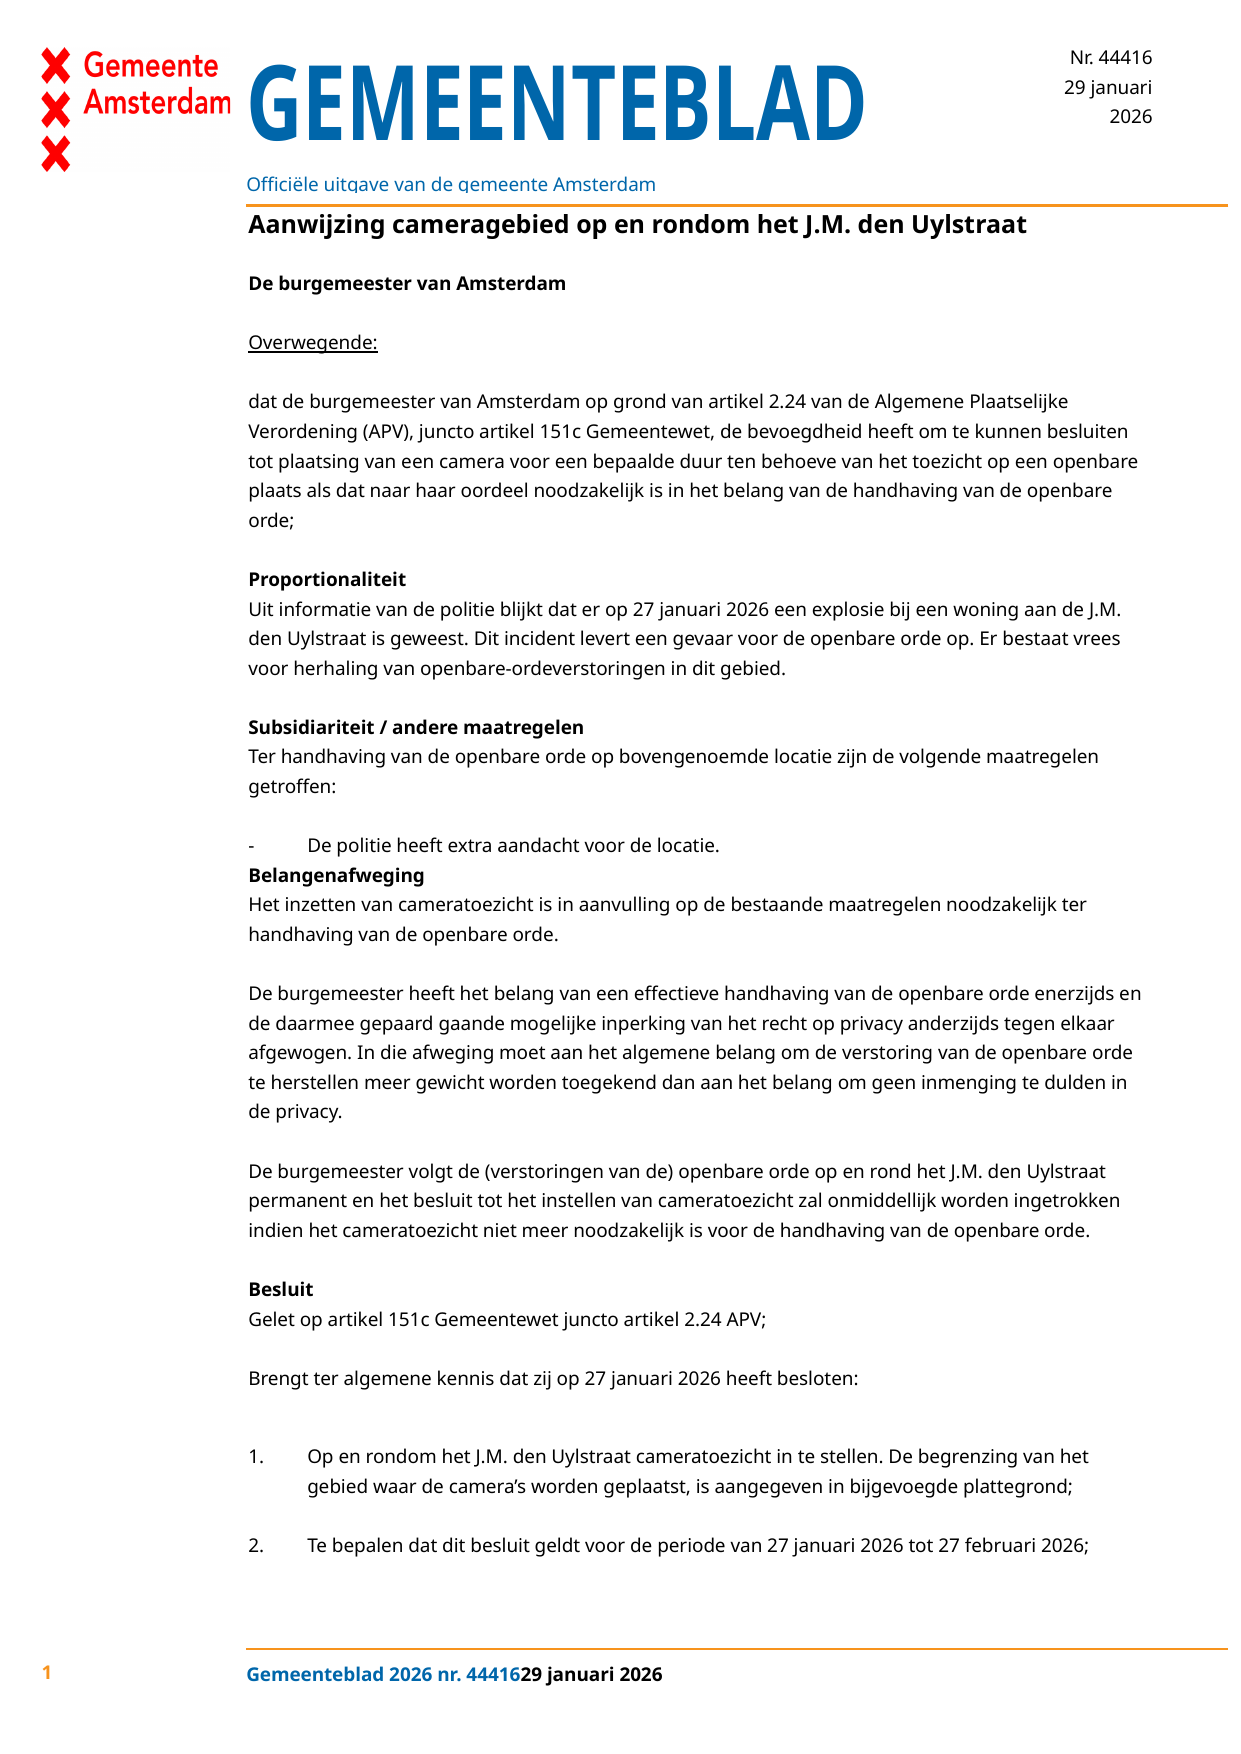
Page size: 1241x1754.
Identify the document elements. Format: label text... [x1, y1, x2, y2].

text De burgemeester volgt de (verstoringen van de) openbare orde op en rond het J.M. den Uylstraat permanent en het besluit tot het instellen van cameratoezicht zal onmiddellijk worden ingetrokken indien het cameratoezicht niet meer noodzakelijk is voor de handhaving van de openbare orde. [248, 1158, 1152, 1243]
list Op en rondom het J.M. den Uylstraat cameratoezicht in te stellen. De begrenzing van het gebied waar de camera’s worden geplaatst, is aangegeven in bijgevoegde plattegrond; [248, 1444, 1152, 1499]
text Belangenafweging [248, 862, 1152, 888]
picture [41, 47, 231, 172]
text De burgemeester heeft het belang van een effectieve handhaving van de openbare orde enerzijds en de daarmee gepaard gaande mogelijke inperking van het recht op privacy anderzijds tegen elkaar afgewogen. In die afweging moet aan het algemene belang om de verstoring van de openbare orde te herstellen meer gewicht worden toegekend dan aan het belang om geen inmenging te dulden in de privacy. [248, 980, 1152, 1124]
text Proportionaliteit [248, 566, 1152, 592]
text Aanwijzing cameragebied op en rondom het J.M. den Uylstraat [248, 207, 1152, 241]
list Te bepalen dat dit besluit geldt voor de periode van 27 januari 2026 tot 27 februari 2026; [248, 1532, 1152, 1558]
text Gelet op artikel 151c Gemeentewet juncto artikel 2.24 APV; [248, 1306, 1152, 1331]
text Subsidiariteit / andere maatregelen [248, 714, 1152, 740]
text Brengt ter algemene kennis dat zij op 27 januari 2026 heeft besloten: [248, 1365, 1152, 1391]
text Overwegende: [248, 329, 1152, 355]
text Ter handhaving van de openbare orde op bovengenoemde locatie zijn de volgende maatregelen getroffen: [248, 744, 1152, 799]
text dat de burgemeester van Amsterdam op grond van artikel 2.24 van de Algemene Plaatselijke Verordening (APV), juncto artikel 151c Gemeentewet, de bevoegdheid heeft om te kunnen besluiten tot plaatsing van een camera voor een bepaalde duur ten behoeve van het toezicht op een openbare plaats als dat naar haar oordeel noodzakelijk is in het belang van de handhaving van de openbare orde; [248, 389, 1152, 533]
list De politie heeft extra aandacht voor de locatie. [248, 832, 1152, 858]
text Uit informatie van de politie blijkt dat er op 27 januari 2026 een explosie bij een woning aan de J.M. den Uylstraat is geweest. Dit incident levert een gevaar voor de openbare orde op. Er bestaat vrees voor herhaling van openbare-ordeverstoringen in dit gebied. [248, 596, 1152, 681]
text Het inzetten van cameratoezicht is in aanvulling op de bestaande maatregelen noodzakelijk ter handhaving van de openbare orde. [248, 892, 1152, 947]
text Besluit [248, 1276, 1152, 1302]
text De burgemeester van Amsterdam [248, 270, 1152, 296]
